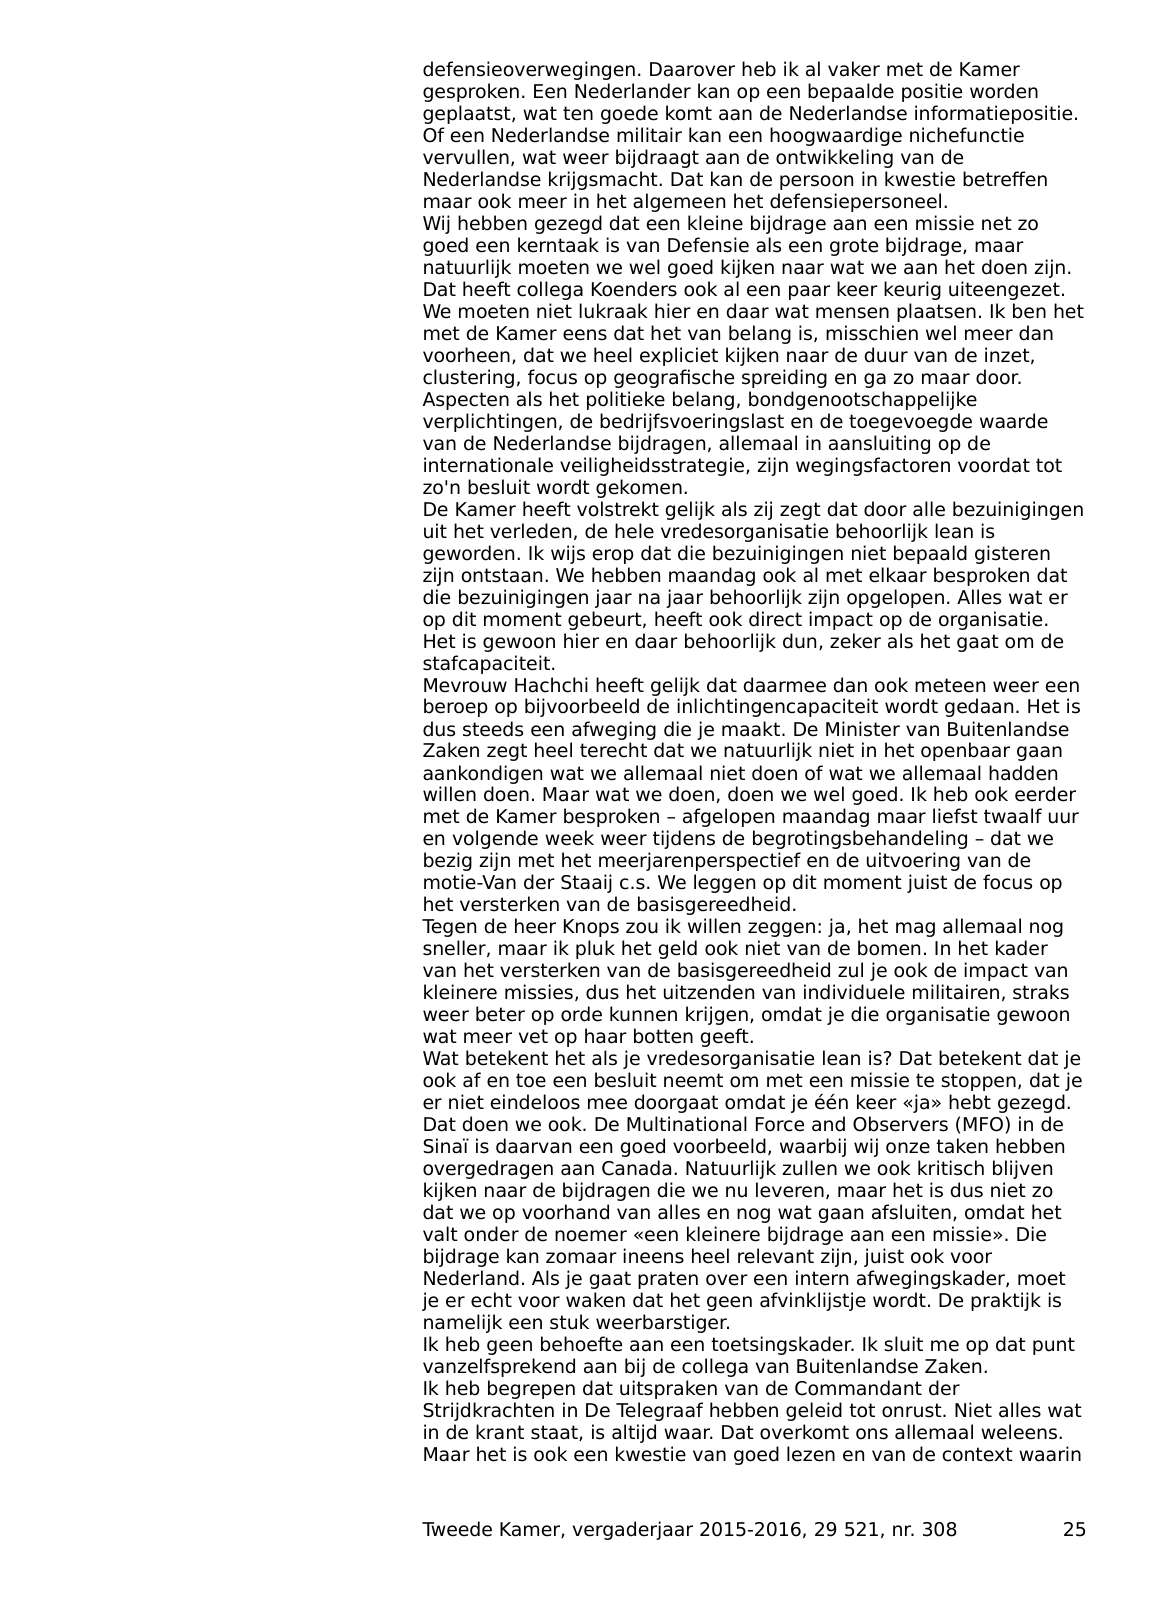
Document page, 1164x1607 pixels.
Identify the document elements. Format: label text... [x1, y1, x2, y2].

text Wat betekent het als je vredesorganisatie lean is? Dat betekent dat je ook af en toe een besluit neemt om met een missie te stoppen, dat je er niet eindeloos mee doorgaat omdat je één keer «ja» hebt gezegd. Dat doen we ook. De Multinational Force and Observers (MFO) in de Sinaï is daarvan een goed voorbeeld, waarbij wij onze taken hebben overgedragen aan Canada. Natuurlijk zullen we ook kritisch blijven kijken naar de bijdragen die we nu leveren, maar het is dus niet zo dat we op voorhand van alles en nog wat gaan afsluiten, omdat het valt onder de noemer «een kleinere bijdrage aan een missie». Die bijdrage kan zomaar ineens heel relevant zijn, juist ook voor Nederland. Als je gaat praten over een intern afwegingskader, moet je er echt voor waken dat het geen afvinklijstje wordt. De praktijk is namelijk een stuk weerbarstiger. [422, 1048, 1087, 1334]
text De Kamer heeft volstrekt gelijk als zij zegt dat door alle bezuinigingen uit het verleden, de hele vredesorganisatie behoorlijk lean is geworden. Ik wijs erop dat die bezuinigingen niet bepaald gisteren zijn ontstaan. We hebben maandag ook al met elkaar besproken dat die bezuinigingen jaar na jaar behoorlijk zijn opgelopen. Alles wat er op dit moment gebeurt, heeft ook direct impact op de organisatie. Het is gewoon hier en daar behoorlijk dun, zeker als het gaat om de stafcapaciteit. [422, 499, 1087, 674]
text Mevrouw Hachchi heeft gelijk dat daarmee dan ook meteen weer een beroep op bijvoorbeeld de inlichtingencapaciteit wordt gedaan. Het is dus steeds een afweging die je maakt. De Minister van Buitenlandse Zaken zegt heel terecht dat we natuurlijk niet in het openbaar gaan aankondigen wat we allemaal niet doen of wat we allemaal hadden willen doen. Maar wat we doen, doen we wel goed. Ik heb ook eerder met de Kamer besproken – afgelopen maandag maar liefst twaalf uur en volgende week weer tijdens de begrotingsbehandeling – dat we bezig zijn met het meerjarenperspectief en de uitvoering van de motie-Van der Staaij c.s. We leggen op dit moment juist de focus op het versterken van de basisgereedheid. [422, 674, 1087, 916]
text defensieoverwegingen. Daarover heb ik al vaker met de Kamer gesproken. Een Nederlander kan op een bepaalde positie worden geplaatst, wat ten goede komt aan de Nederlandse informatiepositie. Of een Nederlandse militair kan een hoogwaardige nichefunctie vervullen, wat weer bijdraagt aan de ontwikkeling van de Nederlandse krijgsmacht. Dat kan de persoon in kwestie betreffen maar ook meer in het algemeen het defensiepersoneel. [422, 59, 1087, 213]
text Ik heb begrepen dat uitspraken van de Commandant der Strijdkrachten in De Telegraaf hebben geleid tot onrust. Niet alles wat in de krant staat, is altijd waar. Dat overkomt ons allemaal weleens. Maar het is ook een kwestie van goed lezen en van de context waarin [422, 1378, 1087, 1466]
text Ik heb geen behoefte aan een toetsingskader. Ik sluit me op dat punt vanzelfsprekend aan bij de collega van Buitenlandse Zaken. [422, 1334, 1087, 1378]
text Wij hebben gezegd dat een kleine bijdrage aan een missie net zo goed een kerntaak is van Defensie als een grote bijdrage, maar natuurlijk moeten we wel goed kijken naar wat we aan het doen zijn. Dat heeft collega Koenders ook al een paar keer keurig uiteengezet. We moeten niet lukraak hier en daar wat mensen plaatsen. Ik ben het met de Kamer eens dat het van belang is, misschien wel meer dan voorheen, dat we heel expliciet kijken naar de duur van de inzet, clustering, focus op geografische spreiding en ga zo maar door. Aspecten als het politieke belang, bondgenootschappelijke verplichtingen, de bedrijfsvoeringslast en de toegevoegde waarde van de Nederlandse bijdragen, allemaal in aansluiting op de internationale veiligheidsstrategie, zijn wegingsfactoren voordat tot zo'n besluit wordt gekomen. [422, 213, 1087, 499]
text Tegen de heer Knops zou ik willen zeggen: ja, het mag allemaal nog sneller, maar ik pluk het geld ook niet van de bomen. In het kader van het versterken van de basisgereedheid zul je ook de impact van kleinere missies, dus het uitzenden van individuele militairen, straks weer beter op orde kunnen krijgen, omdat je die organisatie gewoon wat meer vet op haar botten geeft. [422, 916, 1087, 1048]
